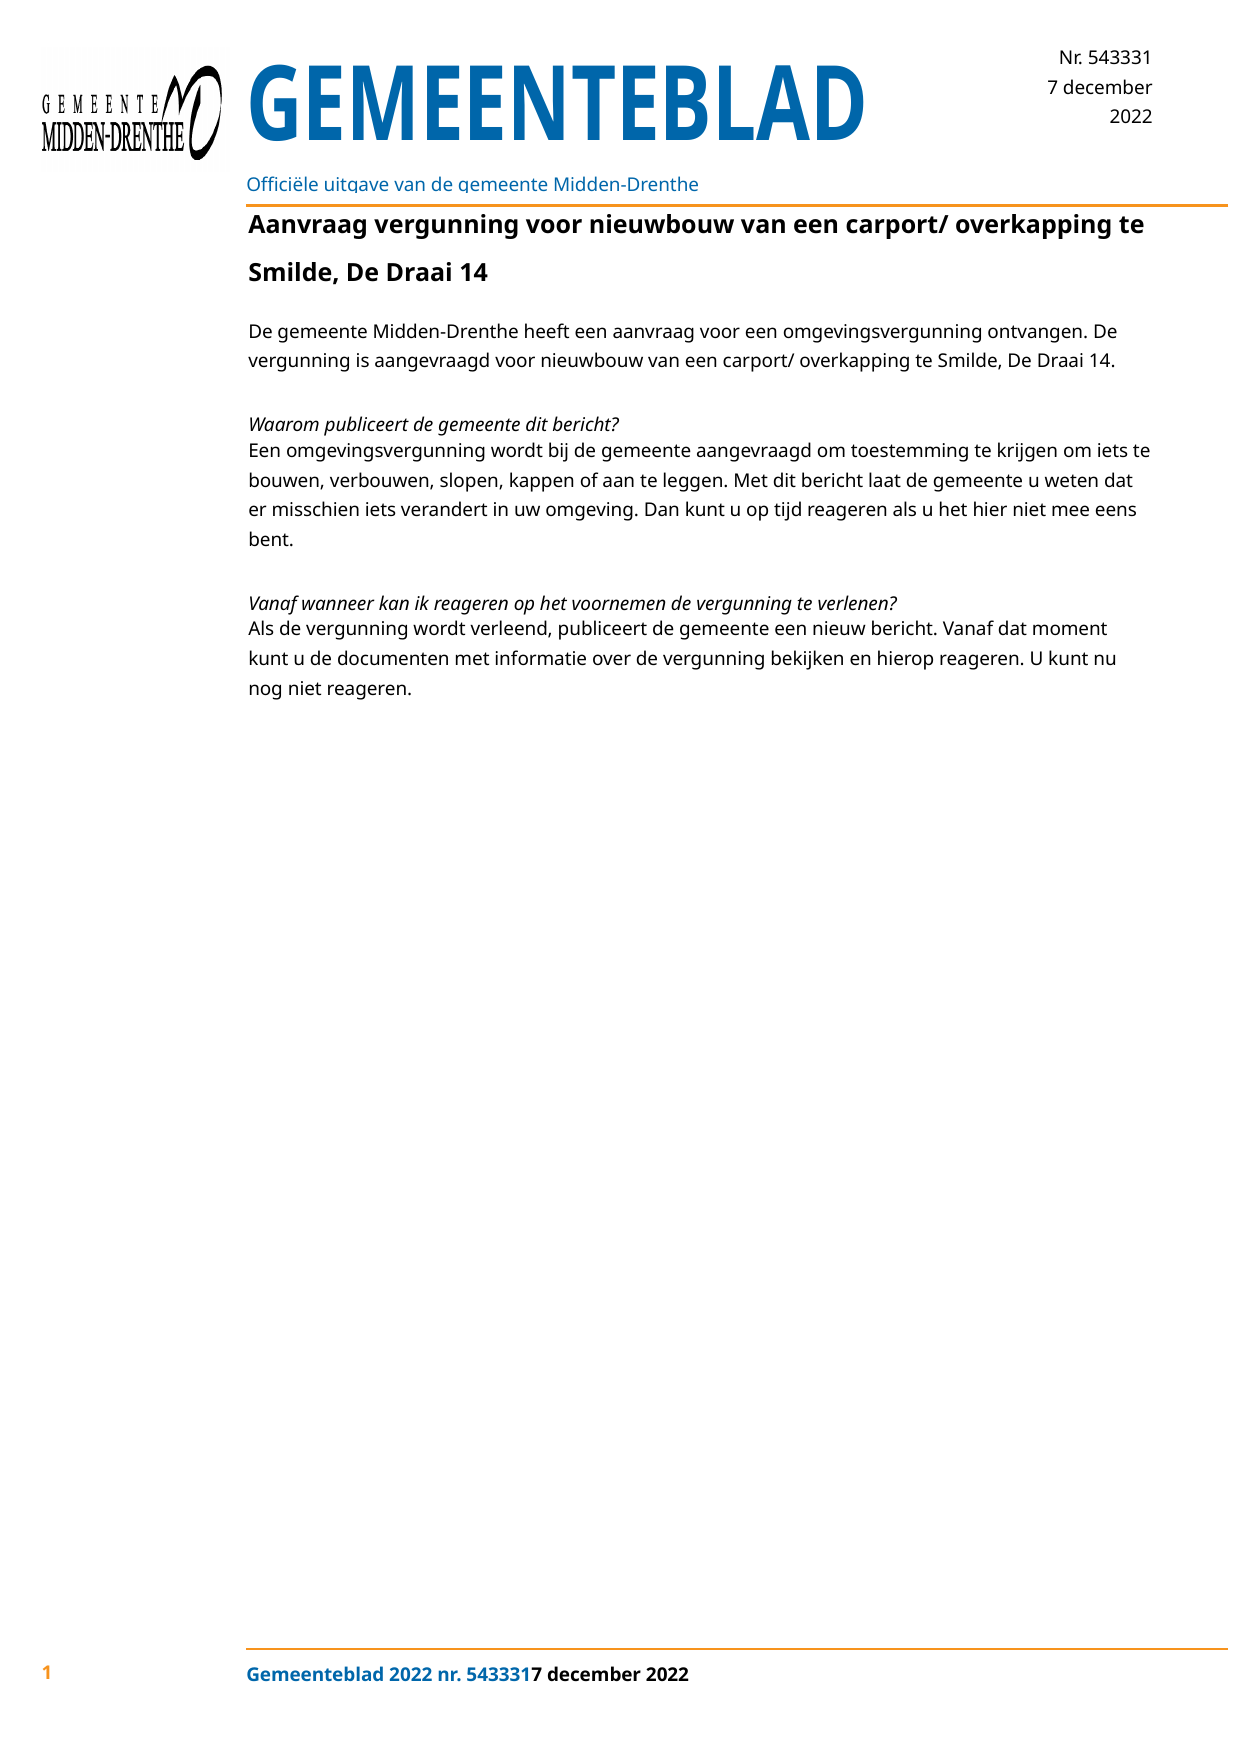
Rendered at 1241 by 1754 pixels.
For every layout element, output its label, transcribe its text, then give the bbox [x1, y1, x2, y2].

picture [41, 47, 231, 172]
text De gemeente Midden-Drenthe heeft een aanvraag voor een omgevingsvergunning ontvangen. De vergunning is aangevraagd voor nieuwbouw van een carport/ overkapping te Smilde, De Draai 14. [248, 318, 1152, 373]
text Vanaf wanneer kan ik reageren op het voornemen de vergunning te verlenen? [248, 590, 1152, 616]
text Aanvraag vergunning voor nieuwbouw van een carport/ overkapping te Smilde, De Draai 14 [248, 207, 1152, 288]
text Als de vergunning wordt verleend, publiceert de gemeente een nieuw bericht. Vanaf dat moment kunt u de documenten met informatie over de vergunning bekijken en hierop reageren. U kunt nu nog niet reageren. [248, 616, 1152, 701]
text Waarom publiceert de gemeente dit bericht? [248, 411, 1152, 437]
text Een omgevingsvergunning wordt bij de gemeente aangevraagd om toestemming te krijgen om iets te bouwen, verbouwen, slopen, kappen of aan te leggen. Met dit bericht laat de gemeente u weten dat er misschien iets verandert in uw omgeving. Dan kunt u op tijd reageren als u het hier niet mee eens bent. [248, 437, 1152, 552]
